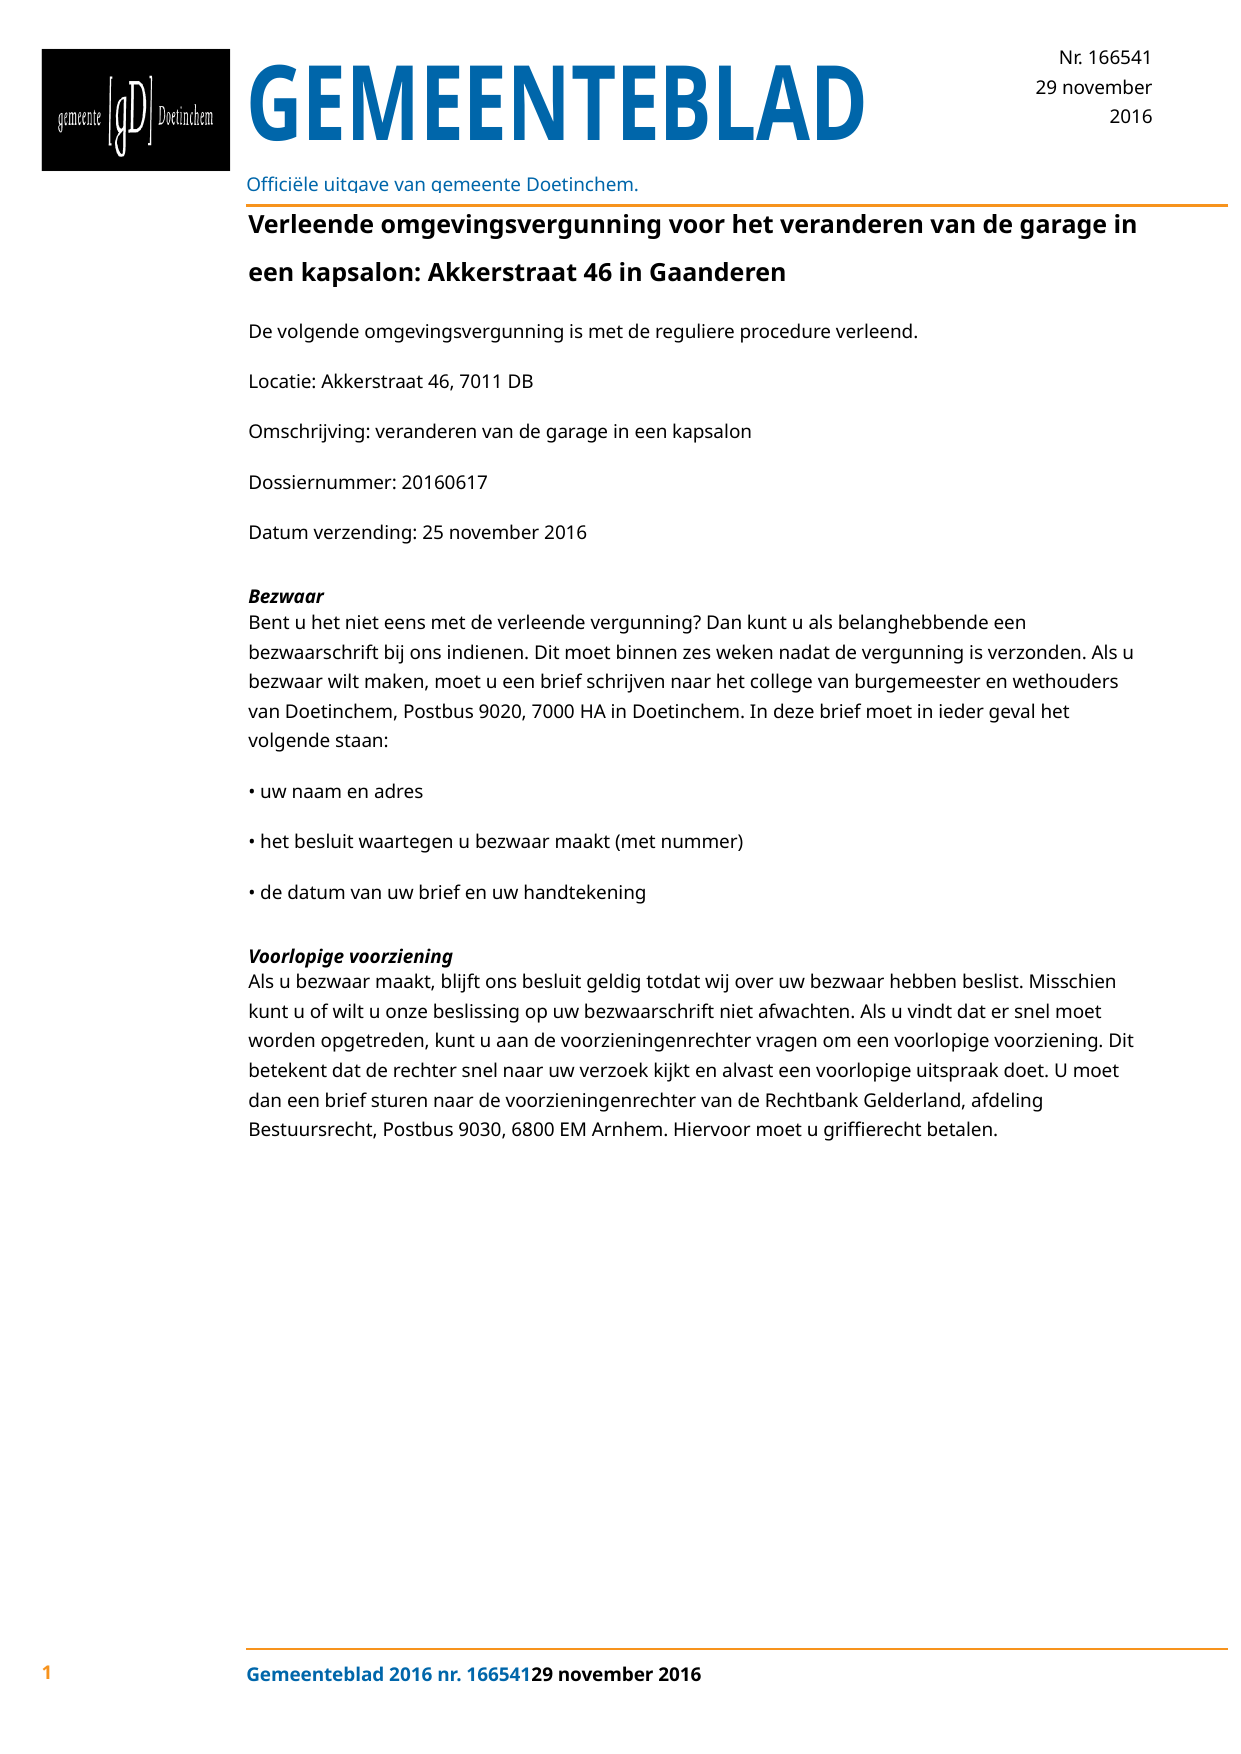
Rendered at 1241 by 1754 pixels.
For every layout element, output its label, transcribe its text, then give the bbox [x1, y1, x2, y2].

text Bezwaar [248, 583, 1152, 609]
picture [41, 47, 231, 172]
text Als u bezwaar maakt, blijft ons besluit geldig totdat wij over uw bezwaar hebben beslist. Misschien kunt u of wilt u onze beslissing op uw bezwaarschrift niet afwachten. Als u vindt dat er snel moet worden opgetreden, kunt u aan de voorzieningenrechter vragen om een voorlopige voorziening. Dit betekent dat de rechter snel naar uw verzoek kijkt en alvast een voorlopige uitspraak doet. U moet dan een brief sturen naar de voorzieningenrechter van de Rechtbank Gelderland, afdeling Bestuursrecht, Postbus 9030, 6800 EM Arnhem. Hiervoor moet u griffierecht betalen. [248, 968, 1152, 1142]
text • het besluit waartegen u bezwaar maakt (met nummer) [248, 828, 1152, 854]
text Locatie: Akkerstraat 46, 7011 DB [248, 368, 1152, 394]
text De volgende omgevingsvergunning is met de reguliere procedure verleend. [248, 318, 1152, 344]
text Verleende omgevingsvergunning voor het veranderen van de garage in een kapsalon: Akkerstraat 46 in Gaanderen [248, 207, 1152, 288]
text Voorlopige voorziening [248, 943, 1152, 968]
text Bent u het niet eens met de verleende vergunning? Dan kunt u als belanghebbende een bezwaarschrift bij ons indienen. Dit moet binnen zes weken nadat de vergunning is verzonden. Als u bezwaar wilt maken, moet u een brief schrijven naar het college van burgemeester en wethouders van Doetinchem, Postbus 9020, 7000 HA in Doetinchem. In deze brief moet in ieder geval het volgende staan: [248, 609, 1152, 753]
text Omschrijving: veranderen van de garage in een kapsalon [248, 419, 1152, 444]
text Dossiernummer: 20160617 [248, 469, 1152, 495]
text • uw naam en adres [248, 778, 1152, 804]
text Datum verzending: 25 november 2016 [248, 519, 1152, 545]
text • de datum van uw brief en uw handtekening [248, 879, 1152, 904]
